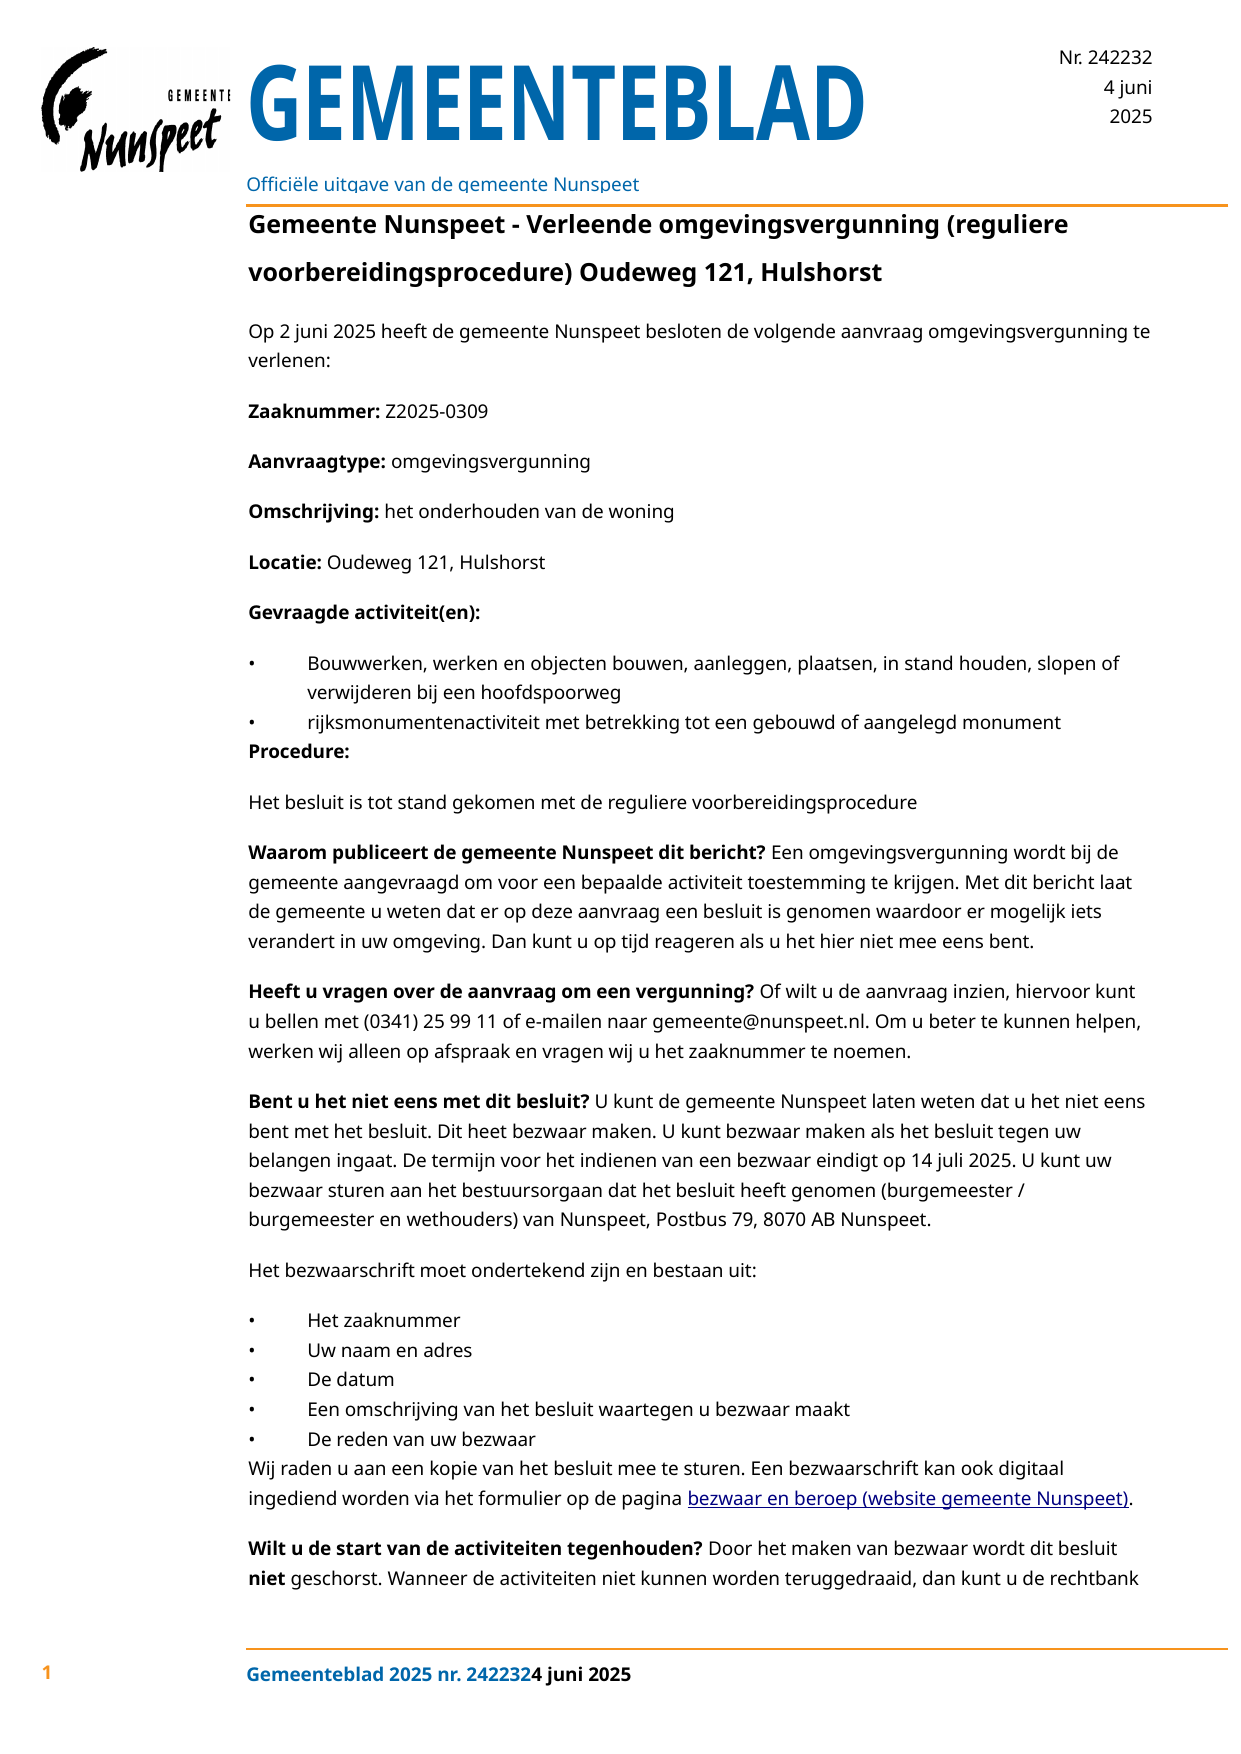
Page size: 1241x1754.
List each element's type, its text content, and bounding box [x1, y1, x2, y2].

list Uw naam en adres [248, 1337, 1152, 1363]
list Het zaaknummer [248, 1307, 1152, 1333]
list De datum [248, 1367, 1152, 1392]
text Wij raden u aan een kopie van het besluit mee te sturen. Een bezwaarschrift kan ook digitaal ingediend worden via het formulier op de pagina bezwaar en beroep (website gemeente Nunspeet). [248, 1455, 1152, 1511]
text Aanvraagtype: omgevingsvergunning [248, 448, 1152, 474]
picture [41, 47, 231, 172]
text Waarom publiceert de gemeente Nunspeet dit bericht? Een omgevingsvergunning wordt bij de gemeente aangevraagd om voor een bepaalde activiteit toestemming te krijgen. Met dit bericht laat de gemeente u weten dat er op deze aanvraag een besluit is genomen waardoor er mogelijk iets verandert in uw omgeving. Dan kunt u op tijd reageren als u het hier niet mee eens bent. [248, 839, 1152, 954]
text Procedure: [248, 739, 1152, 764]
text Omschrijving: het onderhouden van de woning [248, 499, 1152, 524]
list De reden van uw bezwaar [248, 1426, 1152, 1452]
text Het besluit is tot stand gekomen met de reguliere voorbereidingsprocedure [248, 789, 1152, 815]
text Gevraagde activiteit(en): [248, 599, 1152, 625]
text Op 2 juni 2025 heeft de gemeente Nunspeet besloten de volgende aanvraag omgevingsvergunning te verlenen: [248, 318, 1152, 373]
list rijksmonumentenactiviteit met betrekking tot een gebouwd of aangelegd monument [248, 709, 1152, 735]
list Bouwwerken, werken en objecten bouwen, aanleggen, plaatsen, in stand houden, slopen of verwijderen bij een hoofdspoorweg [248, 650, 1152, 705]
text Gemeente Nunspeet - Verleende omgevingsvergunning (reguliere voorbereidingsprocedure) Oudeweg 121, Hulshorst [248, 207, 1152, 288]
text Bent u het niet eens met dit besluit? U kunt de gemeente Nunspeet laten weten dat u het niet eens bent met het besluit. Dit heet bezwaar maken. U kunt bezwaar maken als het besluit tegen uw belangen ingaat. De termijn voor het indienen van een bezwaar eindigt op 14 juli 2025. U kunt uw bezwaar sturen aan het bestuursorgaan dat het besluit heeft genomen (burgemeester / burgemeester en wethouders) van Nunspeet, Postbus 79, 8070 AB Nunspeet. [248, 1088, 1152, 1232]
text Locatie: Oudeweg 121, Hulshorst [248, 549, 1152, 575]
list Een omschrijving van het besluit waartegen u bezwaar maakt [248, 1396, 1152, 1422]
text Zaaknummer: Z2025-0309 [248, 398, 1152, 424]
text Heeft u vragen over de aanvraag om een vergunning? Of wilt u de aanvraag inzien, hiervoor kunt u bellen met (0341) 25 99 11 of e-mailen naar gemeente@nunspeet.nl. Om u beter te kunnen helpen, werken wij alleen op afspraak en vragen wij u het zaaknummer te noemen. [248, 979, 1152, 1064]
text Wilt u de start van de activiteiten tegenhouden? Door het maken van bezwaar wordt dit besluit niet geschorst. Wanneer de activiteiten niet kunnen worden teruggedraaid, dan kunt u de rechtbank [248, 1535, 1152, 1591]
text Het bezwaarschrift moet ondertekend zijn en bestaan uit: [248, 1257, 1152, 1283]
